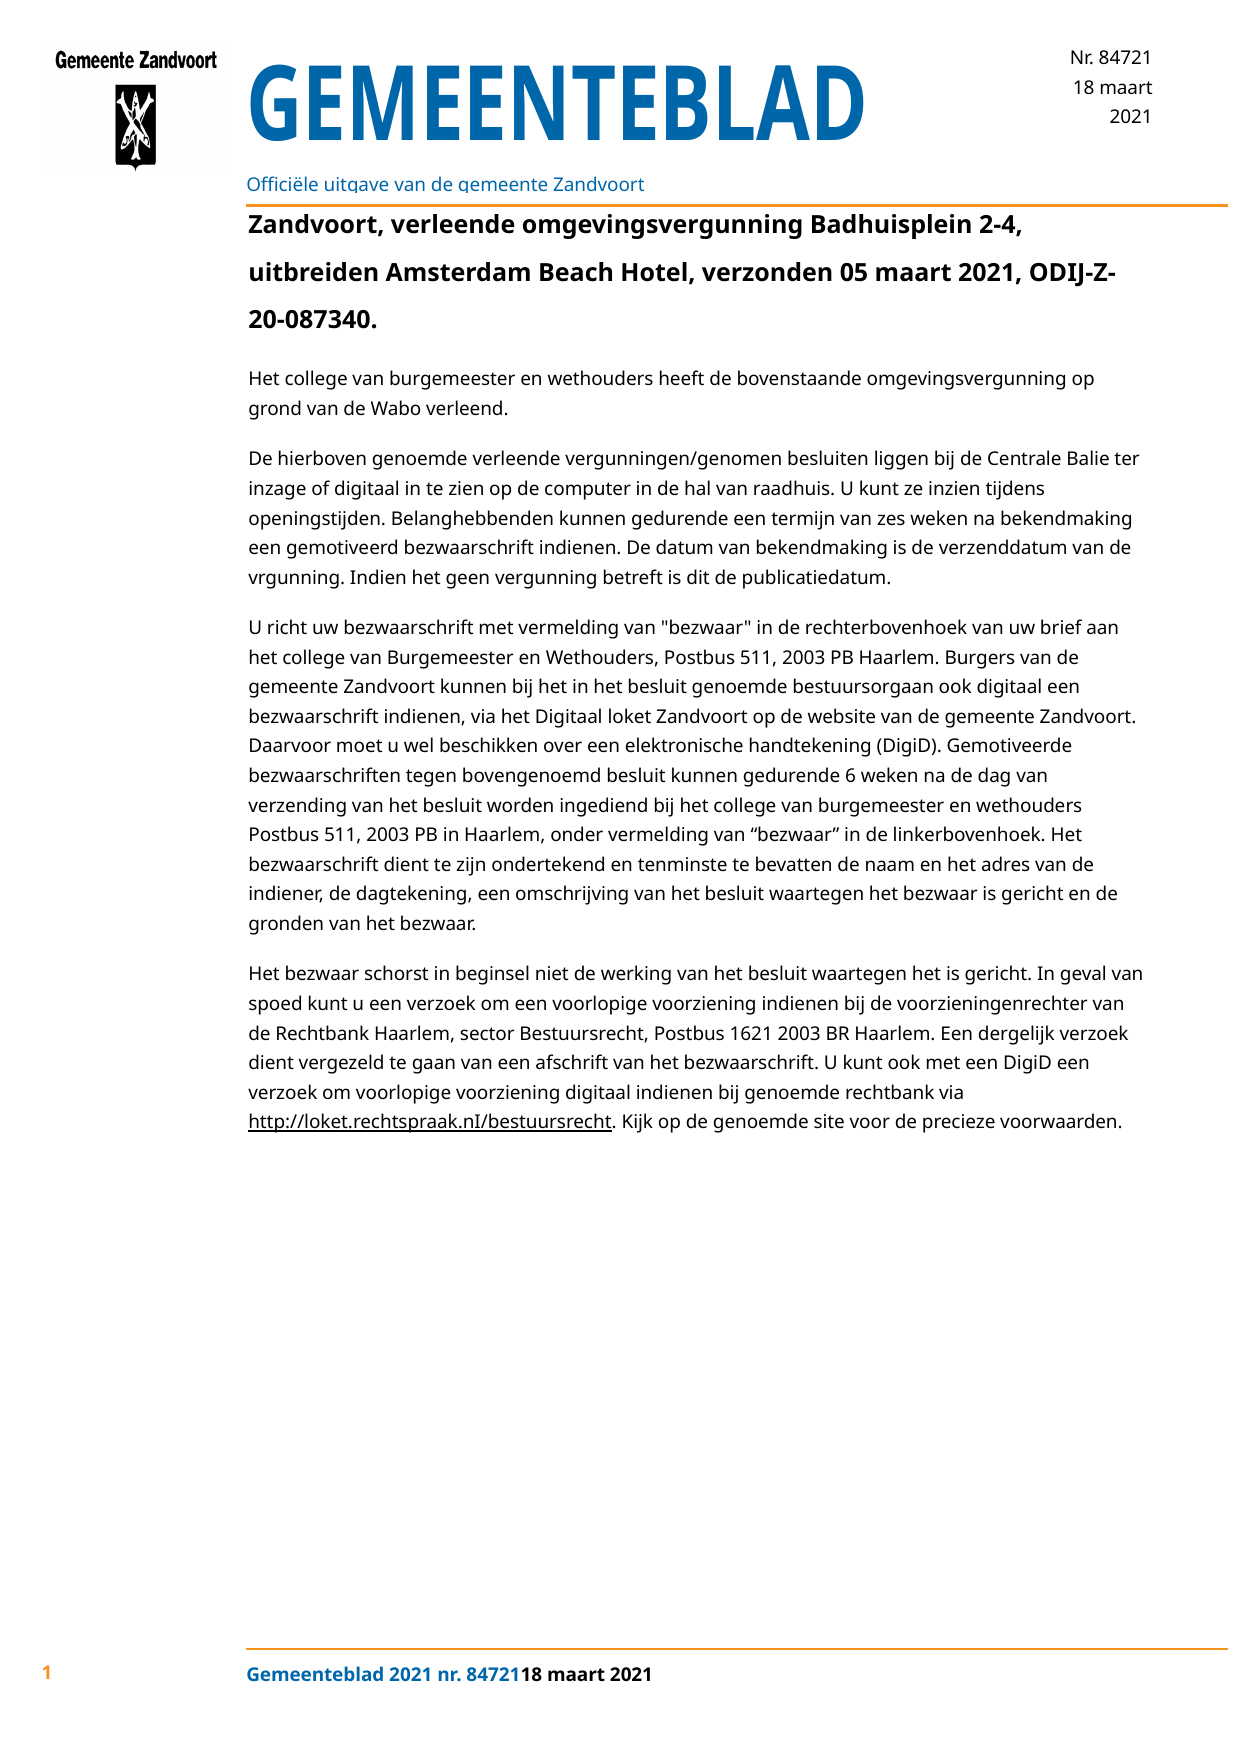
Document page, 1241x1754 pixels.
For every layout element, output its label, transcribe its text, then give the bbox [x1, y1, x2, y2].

text Zandvoort, verleende omgevingsvergunning Badhuisplein 2-4, uitbreiden Amsterdam Beach Hotel, verzonden 05 maart 2021, ODIJ-Z-20-087340. [248, 207, 1152, 336]
picture [41, 47, 231, 172]
text U richt uw bezwaarschrift met vermelding van "bezwaar" in de rechterbovenhoek van uw brief aan het college van Burgemeester en Wethouders, Postbus 511, 2003 PB Haarlem. Burgers van de gemeente Zandvoort kunnen bij het in het besluit genoemde bestuursorgaan ook digitaal een bezwaarschrift indienen, via het Digitaal loket Zandvoort op de website van de gemeente Zandvoort. Daarvoor moet u wel beschikken over een elektronische handtekening (DigiD). Gemotiveerde bezwaarschriften tegen bovengenoemd besluit kunnen gedurende 6 weken na de dag van verzending van het besluit worden ingediend bij het college van burgemeester en wethouders Postbus 511, 2003 PB in Haarlem, onder vermelding van “bezwaar” in de linkerbovenhoek. Het bezwaarschrift dient te zijn ondertekend en tenminste te bevatten de naam en het adres van de indiener, de dagtekening, een omschrijving van het besluit waartegen het bezwaar is gericht en de gronden van het bezwaar. [248, 614, 1152, 936]
text De hierboven genoemde verleende vergunningen/genomen besluiten liggen bij de Centrale Balie ter inzage of digitaal in te zien op de computer in de hal van raadhuis. U kunt ze inzien tijdens openingstijden. Belanghebbenden kunnen gedurende een termijn van zes weken na bekendmaking een gemotiveerd bezwaarschrift indienen. De datum van bekendmaking is de verzenddatum van de vrgunning. Indien het geen vergunning betreft is dit de publicatiedatum. [248, 446, 1152, 589]
text Het bezwaar schorst in beginsel niet de werking van het besluit waartegen het is gericht. In geval van spoed kunt u een verzoek om een voorlopige voorziening indienen bij de voorzieningenrechter van de Rechtbank Haarlem, sector Bestuursrecht, Postbus 1621 2003 BR Haarlem. Een dergelijk verzoek dient vergezeld te gaan van een afschrift van het bezwaarschrift. U kunt ook met een DigiD een verzoek om voorlopige voorziening digitaal indienen bij genoemde rechtbank via http://loket.rechtspraak.nI/bestuursrecht. Kijk op de genoemde site voor de precieze voorwaarden. [248, 961, 1152, 1134]
text Het college van burgemeester en wethouders heeft de bovenstaande omgevingsvergunning op grond van de Wabo verleend. [248, 366, 1152, 421]
